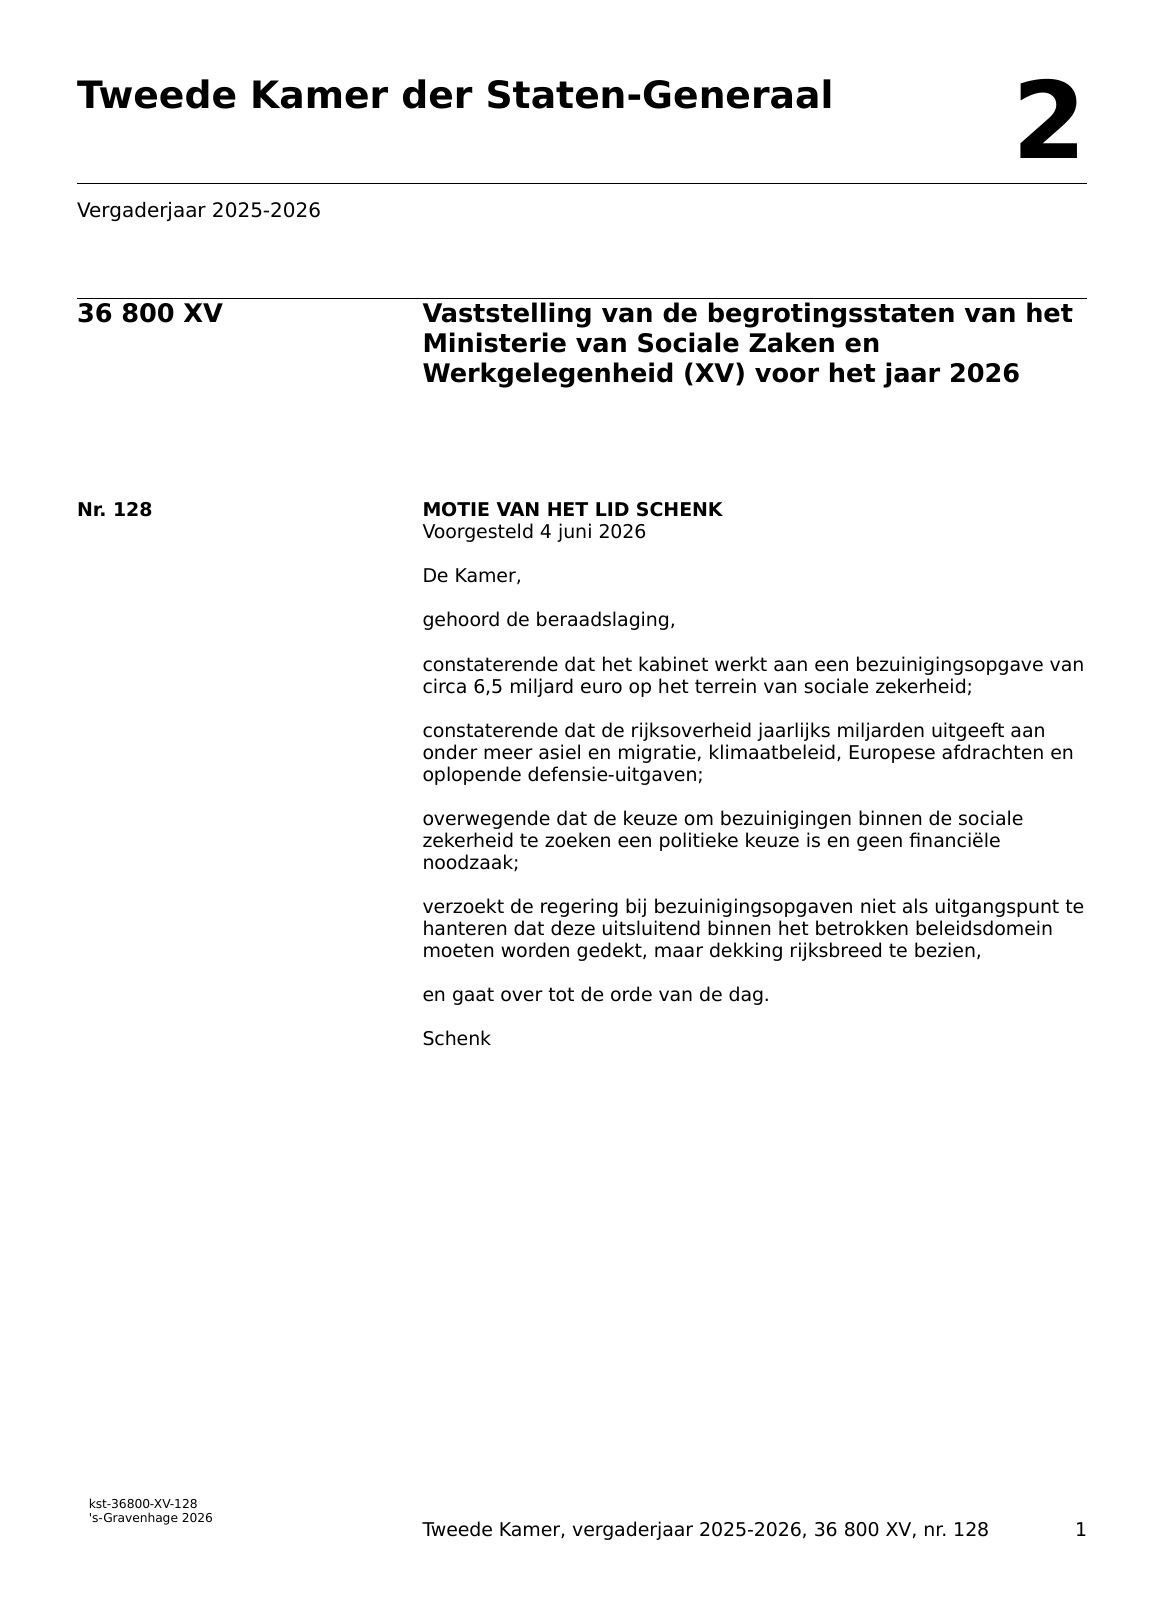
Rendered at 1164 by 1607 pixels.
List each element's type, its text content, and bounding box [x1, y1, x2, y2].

text 's-Gravenhage 2026 [88, 1511, 323, 1525]
text constaterende dat het kabinet werkt aan een bezuinigingsopgave van circa 6,5 miljard euro op het terrein van sociale zekerheid; [422, 653, 1087, 697]
text De Kamer, [422, 565, 1087, 587]
subtitle 36 800 XV Vaststelling van de begrotingsstaten van het Ministerie van Sociale Zaken en Werkgelegenheid (XV) voor het jaar 2026 [77, 299, 1087, 388]
text kst-36800-XV-128 [88, 1497, 323, 1511]
table_cell Vergaderjaar 2025-2026 [77, 184, 1087, 298]
text constaterende dat de rijksoverheid jaarlijks miljarden uitgeeft aan onder meer asiel en migratie, klimaatbeleid, Europese afdrachten en oplopende defensie-uitgaven; [422, 720, 1087, 786]
text Schenk [422, 1028, 1087, 1050]
text gehoord de beraadslaging, [422, 609, 1087, 631]
text Voorgesteld 4 juni 2026 [422, 521, 1087, 543]
table_header 2 [886, 59, 1087, 183]
subtitle Nr. 128 MOTIE VAN HET LID SCHENK [77, 499, 1087, 521]
text verzoekt de regering bij bezuinigingsopgaven niet als uitgangspunt te hanteren dat deze uitsluitend binnen het betrokken beleidsdomein moeten worden gedekt, maar dekking rijksbreed te bezien, [422, 896, 1087, 962]
table_header Tweede Kamer der Staten-Generaal [77, 59, 886, 183]
text overwegende dat de keuze om bezuinigingen binnen de sociale zekerheid te zoeken een politieke keuze is en geen financiële noodzaak; [422, 808, 1087, 874]
text en gaat over tot de orde van de dag. [422, 984, 1087, 1006]
